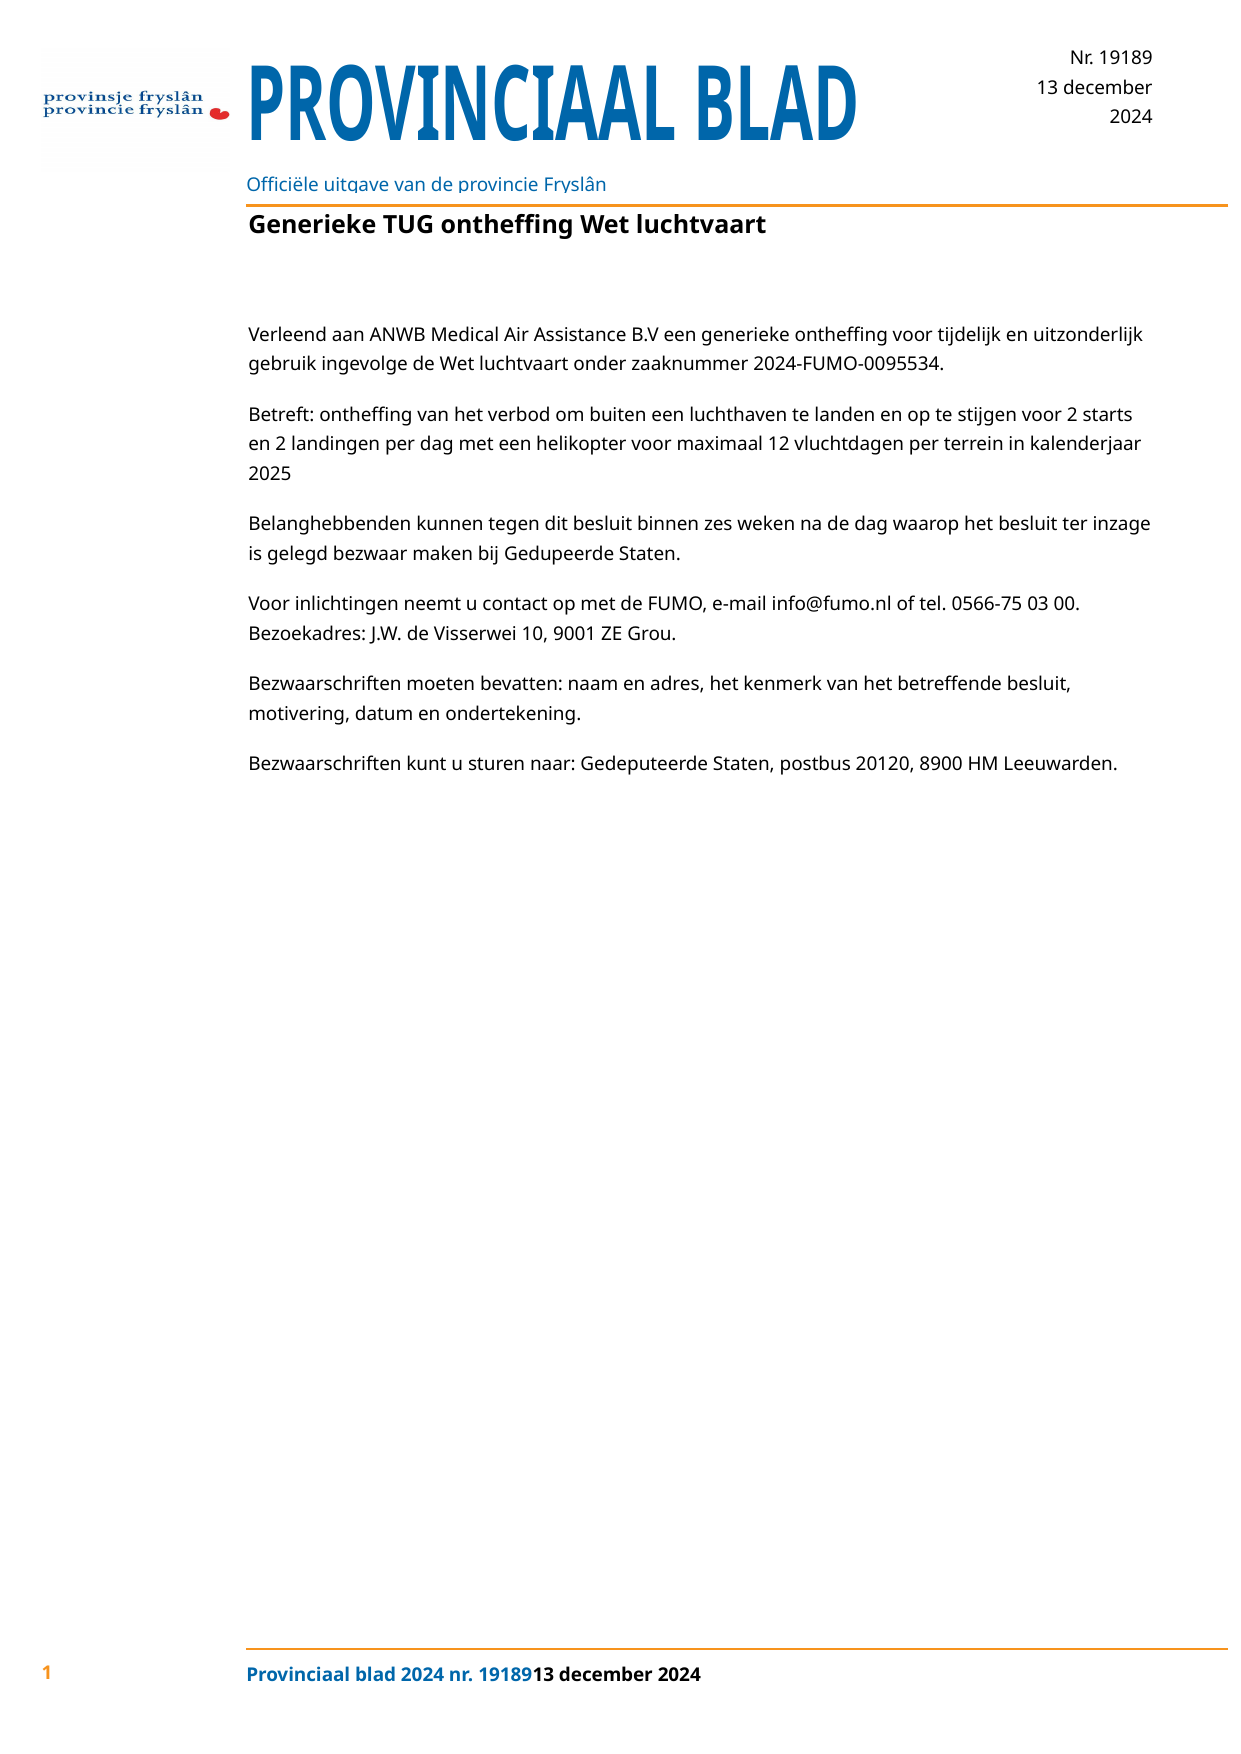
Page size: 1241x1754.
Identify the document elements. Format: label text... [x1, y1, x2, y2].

text Belanghebbenden kunnen tegen dit besluit binnen zes weken na de dag waarop het besluit ter inzage is gelegd bezwaar maken bij Gedupeerde Staten. [248, 510, 1152, 566]
picture [41, 47, 231, 172]
text Voor inlichtingen neemt u contact op met de FUMO, e-mail info@fumo.nl of tel. 0566-75 03 00. Bezoekadres: J.W. de Visserwei 10, 9001 ZE Grou. [248, 590, 1152, 646]
text Betreft: ontheffing van het verbod om buiten een luchthaven te landen en op te stijgen voor 2 starts en 2 landingen per dag met een helikopter voor maximaal 12 vluchtdagen per terrein in kalenderjaar 2025 [248, 401, 1152, 486]
text Verleend aan ANWB Medical Air Assistance B.V een generieke ontheffing voor tijdelijk en uitzonderlijk gebruik ingevolge de Wet luchtvaart onder zaaknummer 2024-FUMO-0095534. [248, 321, 1152, 376]
text Generieke TUG ontheffing Wet luchtvaart [248, 207, 1152, 241]
text Bezwaarschriften moeten bevatten: naam en adres, het kenmerk van het betreffende besluit, motivering, datum en ondertekening. [248, 670, 1152, 726]
text Bezwaarschriften kunt u sturen naar: Gedeputeerde Staten, postbus 20120, 8900 HM Leeuwarden. [248, 750, 1152, 776]
